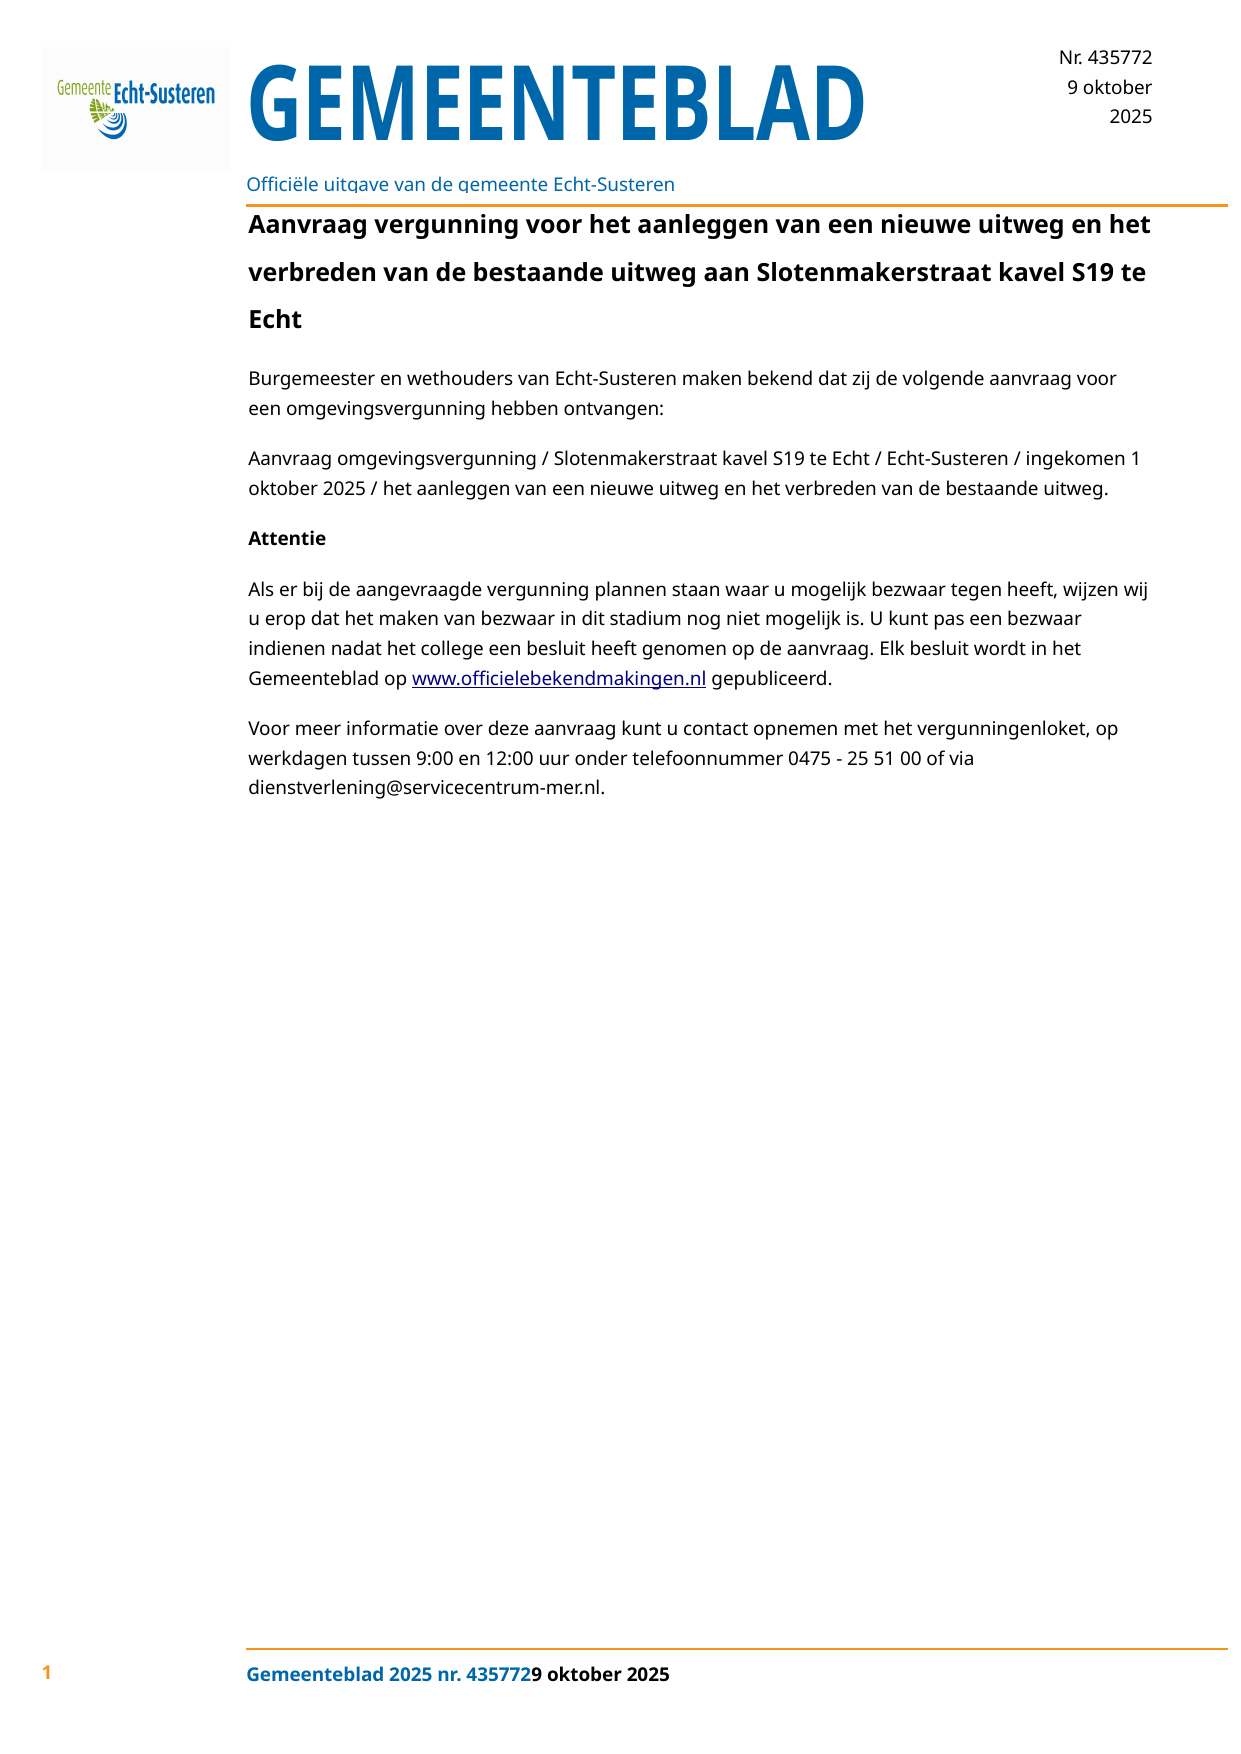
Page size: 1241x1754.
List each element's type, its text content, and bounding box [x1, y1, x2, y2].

picture [41, 47, 231, 172]
text Aanvraag omgevingsvergunning / Slotenmakerstraat kavel S19 te Echt / Echt-Susteren / ingekomen 1 oktober 2025 / het aanleggen van een nieuwe uitweg en het verbreden van de bestaande uitweg. [248, 446, 1152, 501]
text Als er bij de aangevraagde vergunning plannen staan waar u mogelijk bezwaar tegen heeft, wijzen wij u erop dat het maken van bezwaar in dit stadium nog niet mogelijk is. U kunt pas een bezwaar indienen nadat het college een besluit heeft genomen op de aanvraag. Elk besluit wordt in het Gemeenteblad op www.officielebekendmakingen.nl gepubliceerd. [248, 576, 1152, 690]
text Aanvraag vergunning voor het aanleggen van een nieuwe uitweg en het verbreden van de bestaande uitweg aan Slotenmakerstraat kavel S19 te Echt [248, 207, 1152, 336]
text Voor meer informatie over deze aanvraag kunt u contact opnemen met het vergunningenloket, op werkdagen tussen 9:00 en 12:00 uur onder telefoonnummer 0475 - 25 51 00 of via dienstverlening@servicecentrum-mer.nl. [248, 715, 1152, 800]
text Burgemeester en wethouders van Echt-Susteren maken bekend dat zij de volgende aanvraag voor een omgevingsvergunning hebben ontvangen: [248, 366, 1152, 421]
text Attentie [248, 526, 1152, 551]
